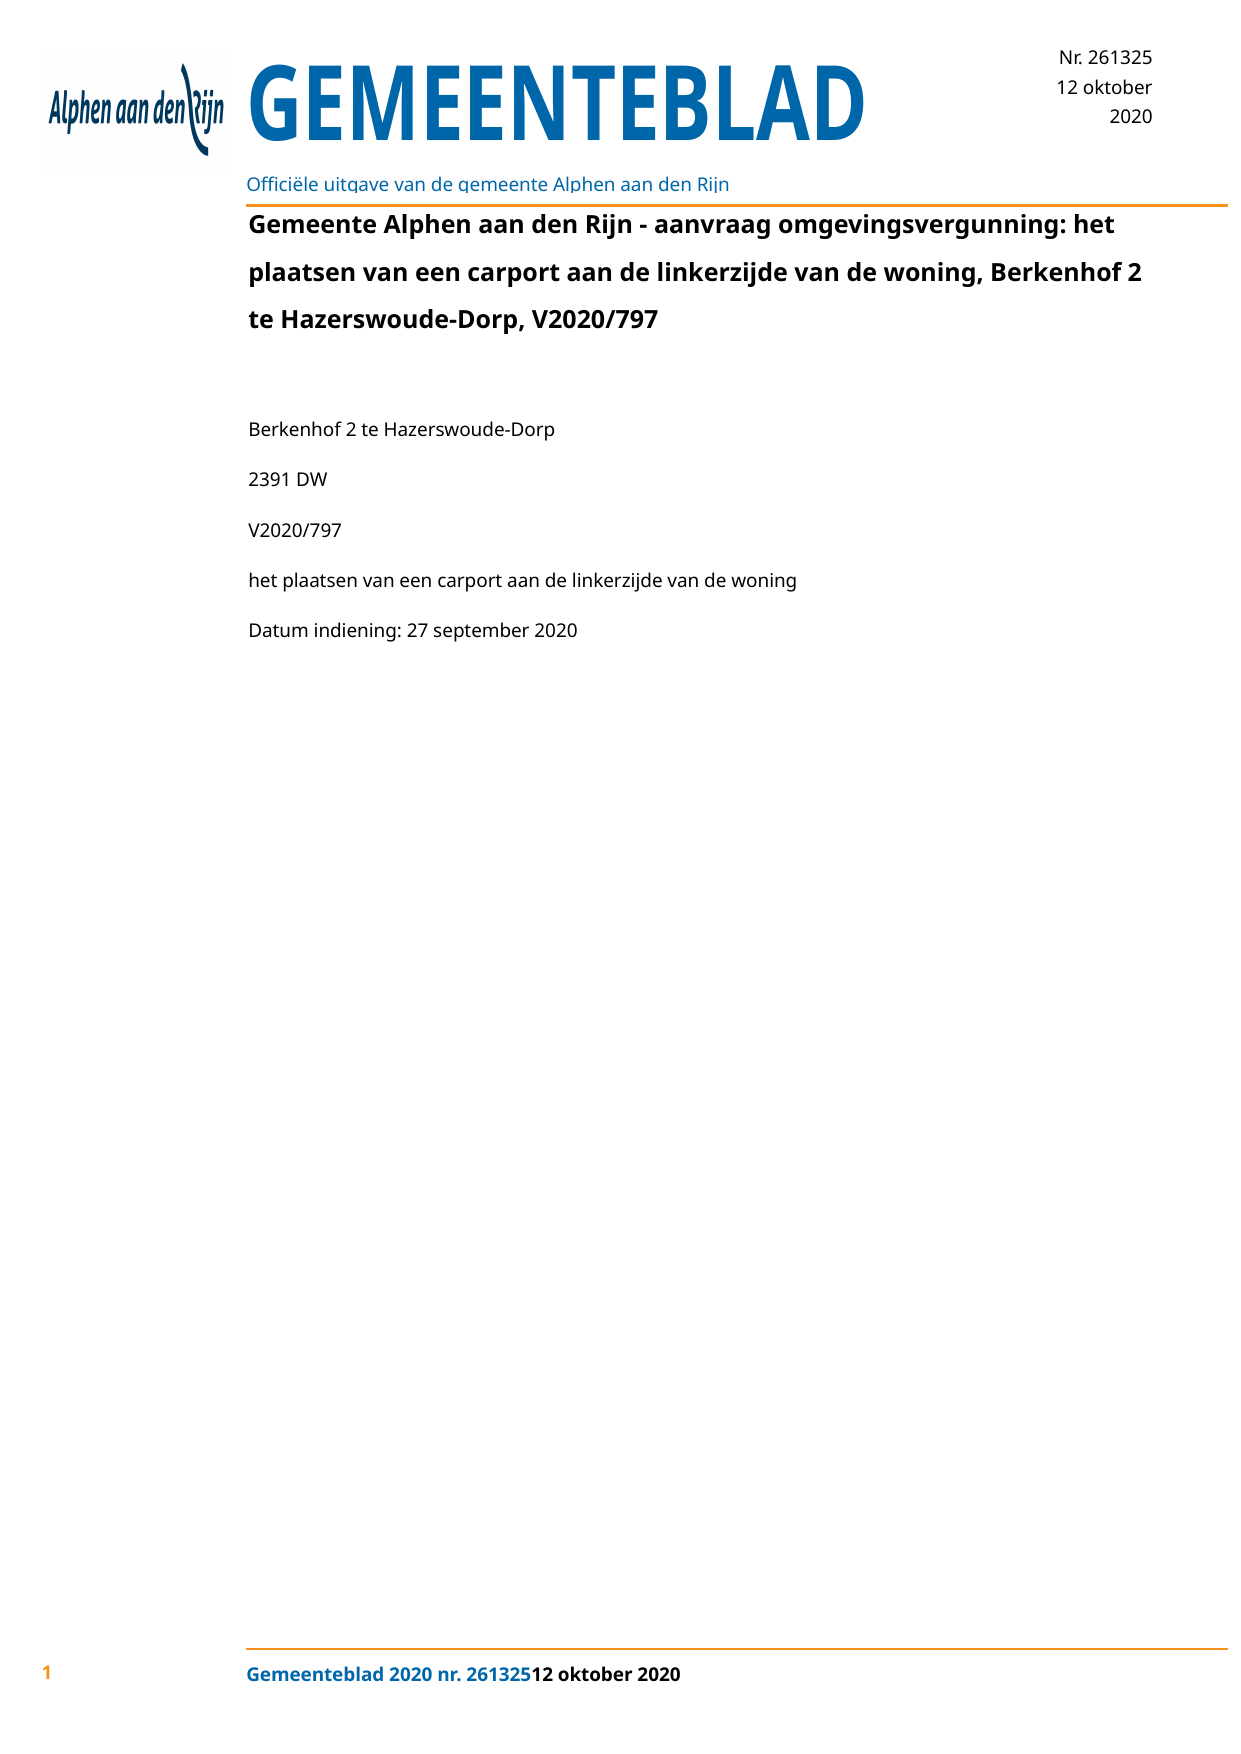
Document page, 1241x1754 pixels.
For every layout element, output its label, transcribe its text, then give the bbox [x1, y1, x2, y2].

text Berkenhof 2 te Hazerswoude-Dorp [248, 416, 1152, 442]
text het plaatsen van een carport aan de linkerzijde van de woning [248, 567, 1152, 593]
text V2020/797 [248, 517, 1152, 542]
text Gemeente Alphen aan den Rijn - aanvraag omgevingsvergunning: het plaatsen van een carport aan de linkerzijde van de woning, Berkenhof 2 te Hazerswoude-Dorp, V2020/797 [248, 207, 1152, 336]
text Datum indiening: 27 september 2020 [248, 618, 1152, 643]
picture [41, 47, 231, 172]
text 2391 DW [248, 466, 1152, 492]
